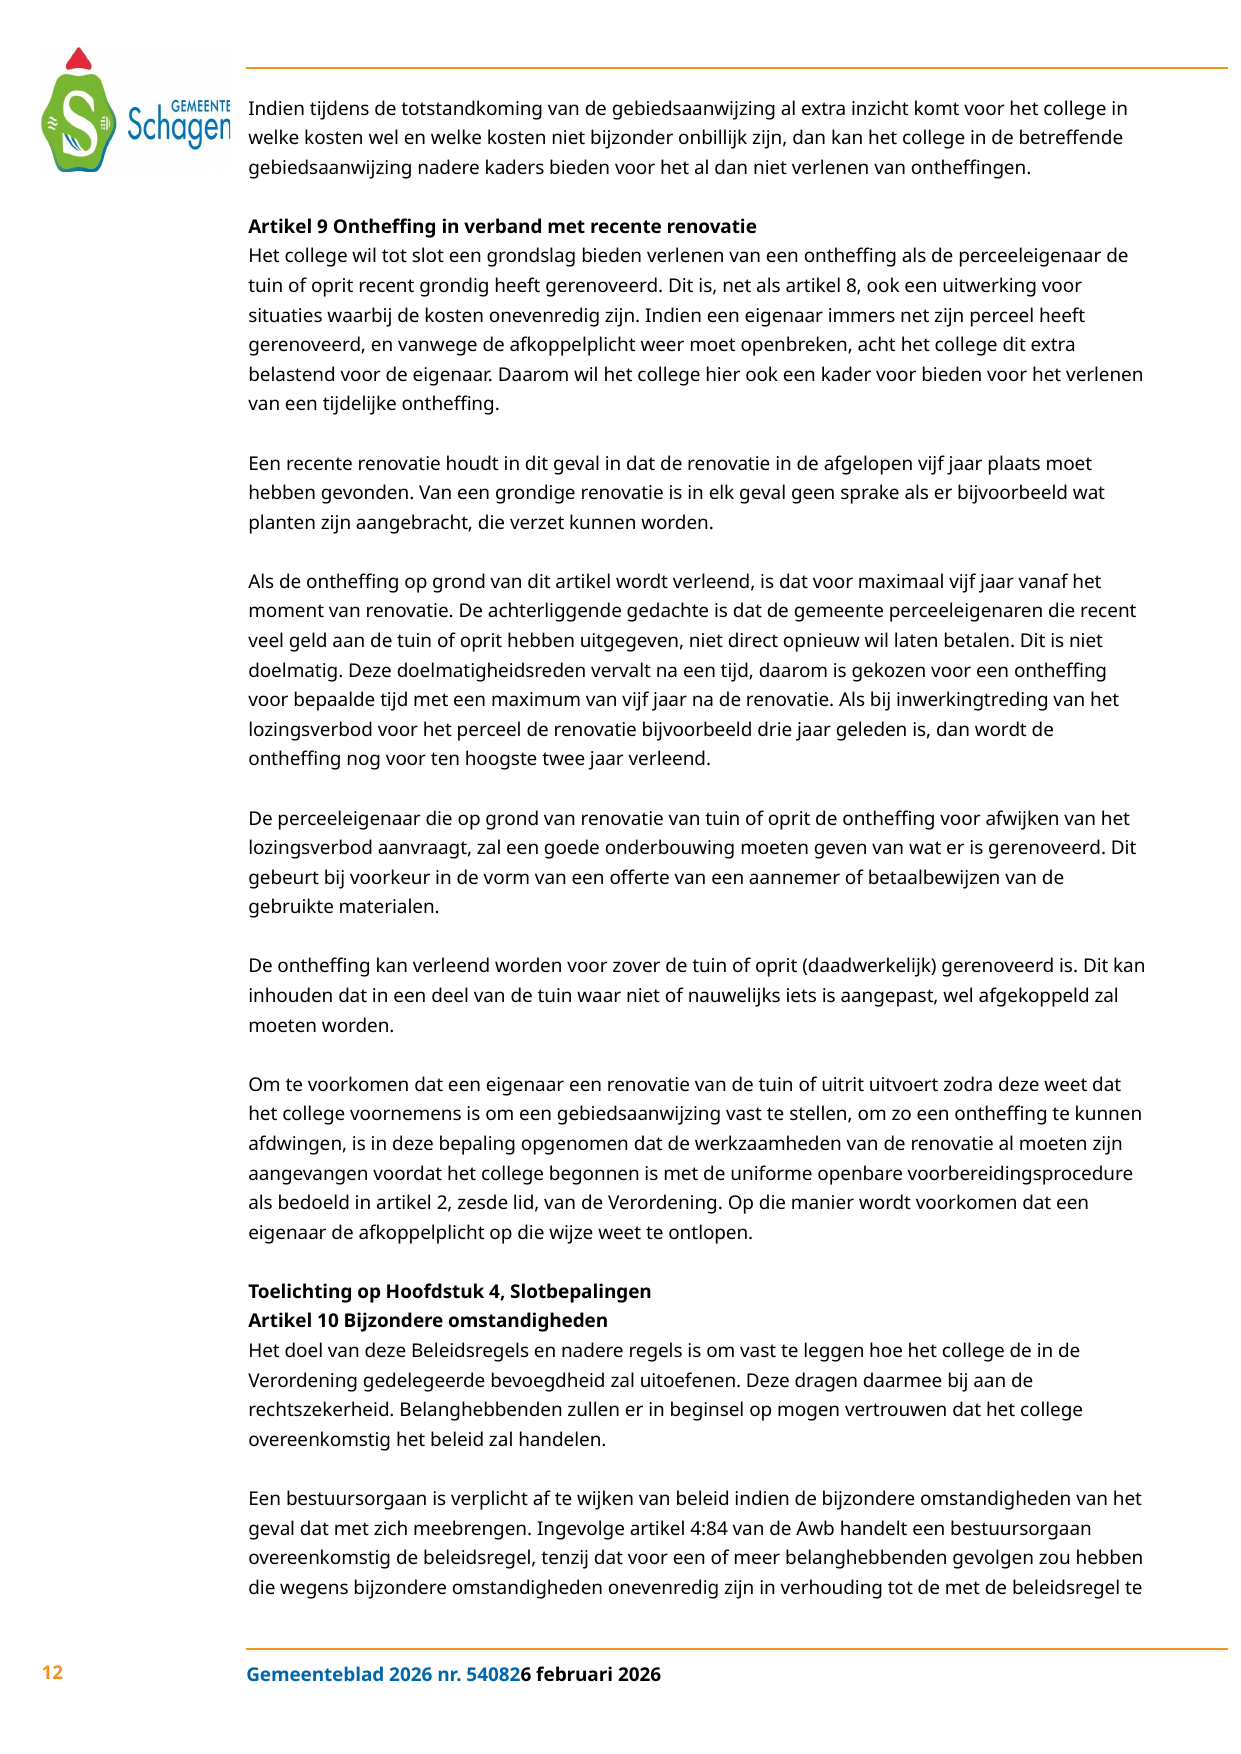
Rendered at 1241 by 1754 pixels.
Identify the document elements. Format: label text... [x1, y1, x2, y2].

text Om te voorkomen dat een eigenaar een renovatie van de tuin of uitrit uitvoert zodra deze weet dat het college voornemens is om een gebiedsaanwijzing vast te stellen, om zo een ontheffing te kunnen afdwingen, is in deze bepaling opgenomen dat de werkzaamheden van de renovatie al moeten zijn aangevangen voordat het college begonnen is met de uniforme openbare voorbereidingsprocedure als bedoeld in artikel 2, zesde lid, van de Verordening. Op die manier wordt voorkomen dat een eigenaar de afkoppelplicht op die wijze weet te ontlopen. [248, 1071, 1152, 1245]
text Indien tijdens de totstandkoming van de gebiedsaanwijzing al extra inzicht komt voor het college in welke kosten wel en welke kosten niet bijzonder onbillijk zijn, dan kan het college in de betreffende gebiedsaanwijzing nadere kaders bieden voor het al dan niet verlenen van ontheffingen. [248, 95, 1152, 180]
text Het doel van deze Beleidsregels en nadere regels is om vast te leggen hoe het college de in de Verordening gedelegeerde bevoegdheid zal uitoefenen. Deze dragen daarmee bij aan de rechtszekerheid. Belanghebbenden zullen er in beginsel op mogen vertrouwen dat het college overeenkomstig het beleid zal handelen. [248, 1337, 1152, 1452]
text Toelichting op Hoofdstuk 4, Slotbepalingen [248, 1278, 1152, 1304]
text De perceeleigenaar die op grond van renovatie van tuin of oprit de ontheffing voor afwijken van het lozingsverbod aanvraagt, zal een goede onderbouwing moeten geven van wat er is gerenoveerd. Dit gebeurt bij voorkeur in de vorm van een offerte van een aannemer of betaalbewijzen van de gebruikte materialen. [248, 805, 1152, 919]
text Artikel 9 Ontheffing in verband met recente renovatie [248, 213, 1152, 239]
text Een recente renovatie houdt in dit geval in dat de renovatie in de afgelopen vijf jaar plaats moet hebben gevonden. Van een grondige renovatie is in elk geval geen sprake als er bijvoorbeeld wat planten zijn aangebracht, die verzet kunnen worden. [248, 450, 1152, 535]
picture [41, 47, 231, 172]
text Artikel 10 Bijzondere omstandigheden [248, 1308, 1152, 1333]
text Het college wil tot slot een grondslag bieden verlenen van een ontheffing als de perceeleigenaar de tuin of oprit recent grondig heeft gerenoveerd. Dit is, net als artikel 8, ook een uitwerking voor situaties waarbij de kosten onevenredig zijn. Indien een eigenaar immers net zijn perceel heeft gerenoveerd, en vanwege de afkoppelplicht weer moet openbreken, acht het college dit extra belastend voor de eigenaar. Daarom wil het college hier ook een kader voor bieden voor het verlenen van een tijdelijke ontheffing. [248, 243, 1152, 416]
text Een bestuursorgaan is verplicht af te wijken van beleid indien de bijzondere omstandigheden van het geval dat met zich meebrengen. Ingevolge artikel 4:84 van de Awb handelt een bestuursorgaan overeenkomstig de beleidsregel, tenzij dat voor een of meer belanghebbenden gevolgen zou hebben die wegens bijzondere omstandigheden onevenredig zijn in verhouding tot de met de beleidsregel te [248, 1485, 1152, 1600]
text Als de ontheffing op grond van dit artikel wordt verleend, is dat voor maximaal vijf jaar vanaf het moment van renovatie. De achterliggende gedachte is dat de gemeente perceeleigenaren die recent veel geld aan de tuin of oprit hebben uitgegeven, niet direct opnieuw wil laten betalen. Dit is niet doelmatig. Deze doelmatigheidsreden vervalt na een tijd, daarom is gekozen voor een ontheffing voor bepaalde tijd met een maximum van vijf jaar na de renovatie. Als bij inwerkingtreding van het lozingsverbod voor het perceel de renovatie bijvoorbeeld drie jaar geleden is, dan wordt de ontheffing nog voor ten hoogste twee jaar verleend. [248, 568, 1152, 771]
text De ontheffing kan verleend worden voor zover de tuin of oprit (daadwerkelijk) gerenoveerd is. Dit kan inhouden dat in een deel van de tuin waar niet of nauwelijks iets is aangepast, wel afgekoppeld zal moeten worden. [248, 953, 1152, 1038]
